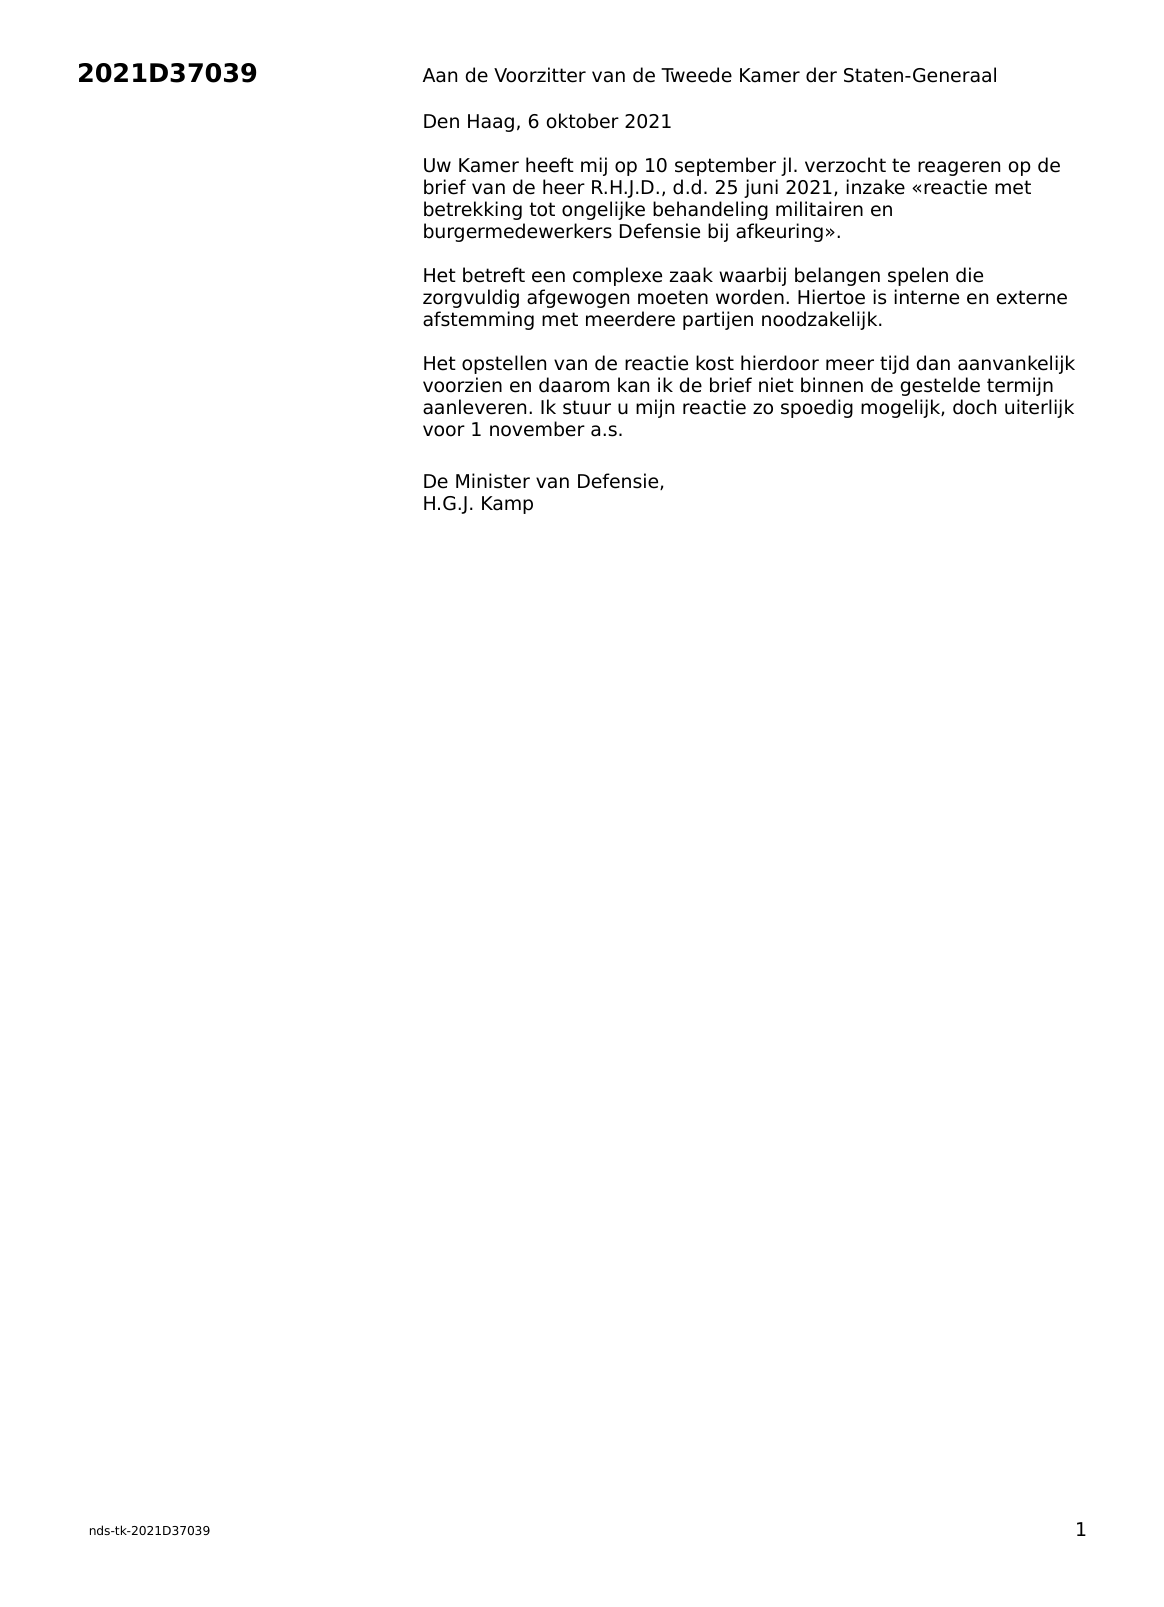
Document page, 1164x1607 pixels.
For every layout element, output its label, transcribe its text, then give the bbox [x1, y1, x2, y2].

text nds-tk-2021D37039 [88, 1524, 323, 1538]
text De Minister van Defensie, H.G.J. Kamp [422, 471, 1087, 515]
text Uw Kamer heeft mij op 10 september jl. verzocht te reageren op de brief van de heer R.H.J.D., d.d. 25 juni 2021, inzake «reactie met betrekking tot ongelijke behandeling militairen en burgermedewerkers Defensie bij afkeuring». [422, 155, 1087, 243]
text 2021D37039 Aan de Voorzitter van de Tweede Kamer der Staten-Generaal [77, 59, 1087, 89]
text Het opstellen van de reactie kost hierdoor meer tijd dan aanvankelijk voorzien en daarom kan ik de brief niet binnen de gestelde termijn aanleveren. Ik stuur u mijn reactie zo spoedig mogelijk, doch uiterlijk voor 1 november a.s. [422, 353, 1087, 441]
text Het betreft een complexe zaak waarbij belangen spelen die zorgvuldig afgewogen moeten worden. Hiertoe is interne en externe afstemming met meerdere partijen noodzakelijk. [422, 265, 1087, 331]
text Den Haag, 6 oktober 2021 [422, 111, 1087, 133]
